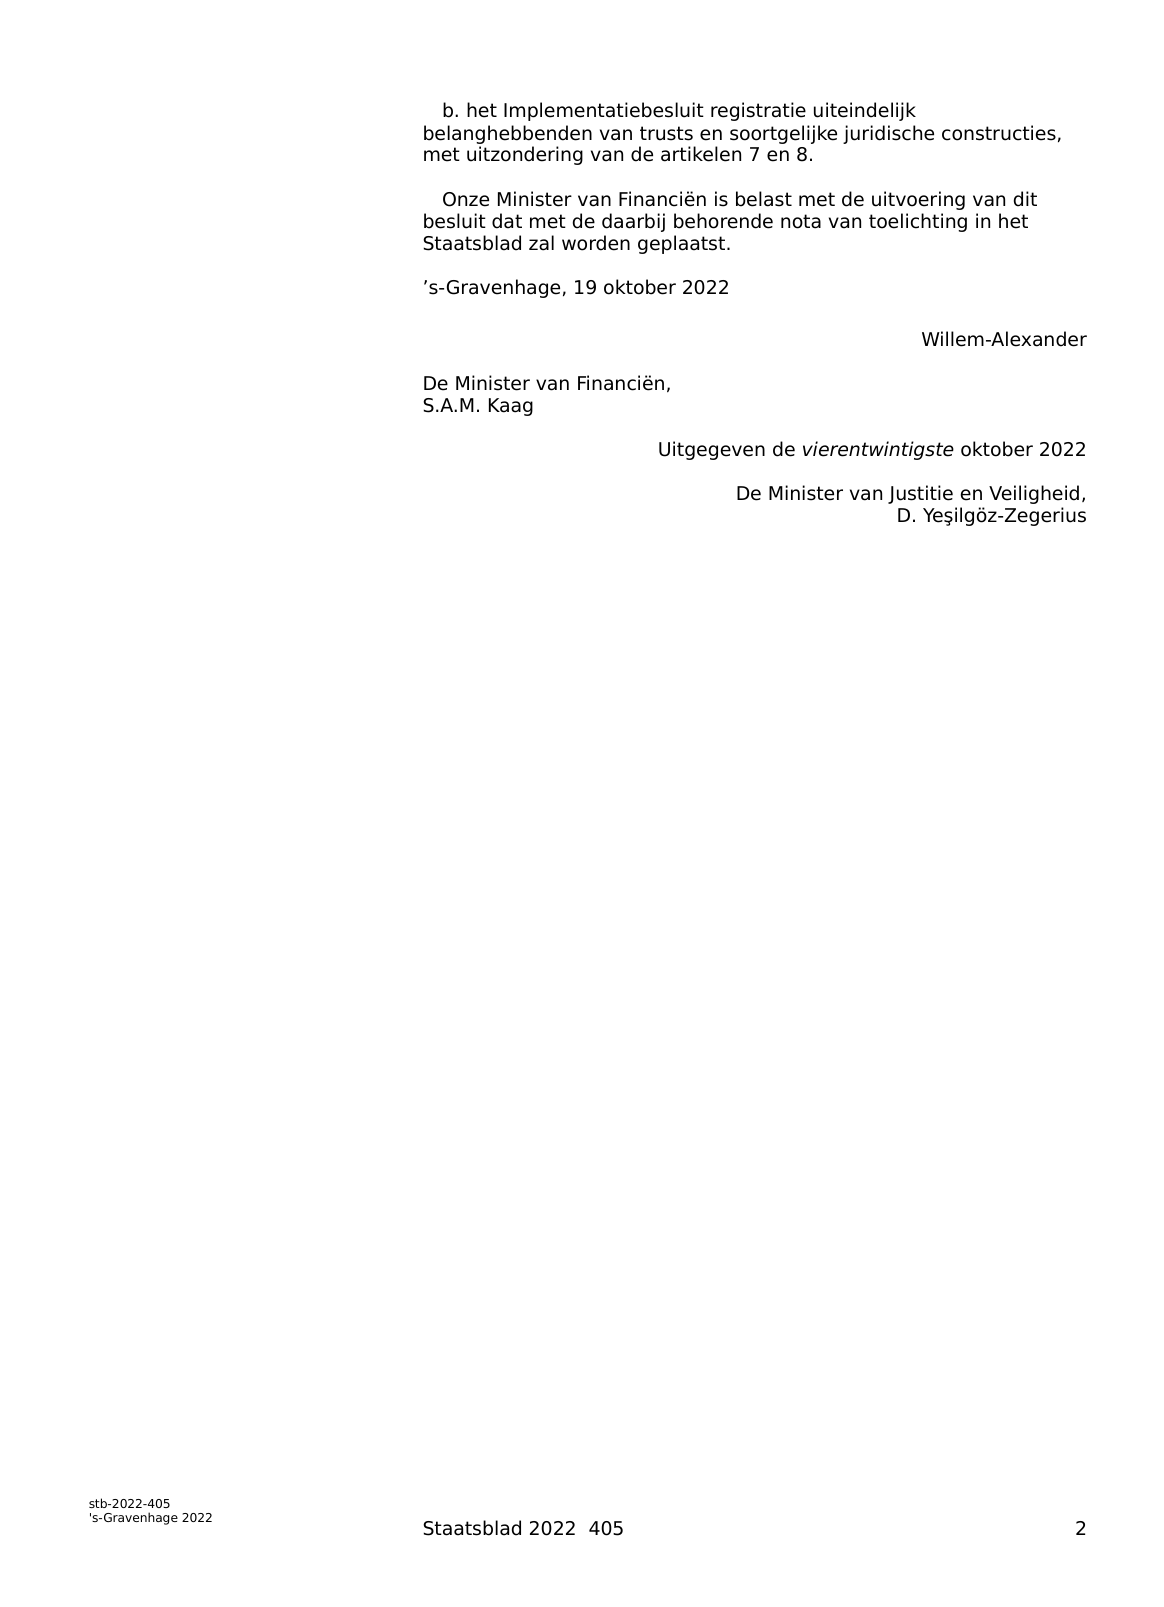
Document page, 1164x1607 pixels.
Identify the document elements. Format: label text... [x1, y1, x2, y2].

text b. het Implementatiebesluit registratie uiteindelijk belanghebbenden van trusts en soortgelijke juridische constructies, met uitzondering van de artikelen 7 en 8. [422, 100, 1087, 166]
text Uitgegeven de vierentwintigste oktober 2022 [422, 439, 1087, 461]
text stb-2022-405 [88, 1497, 323, 1511]
text Onze Minister van Financiën is belast met de uitvoering van dit besluit dat met de daarbij behorende nota van toelichting in het Staatsblad zal worden geplaatst. [422, 188, 1087, 254]
text De Minister van Justitie en Veiligheid, D. Yeşilgöz-Zegerius [422, 483, 1087, 527]
text Willem-Alexander [422, 329, 1087, 351]
text 's-Gravenhage 2022 [88, 1511, 323, 1525]
text De Minister van Financiën, S.A.M. Kaag [422, 373, 1087, 417]
text ’s-Gravenhage, 19 oktober 2022 [422, 277, 1087, 299]
